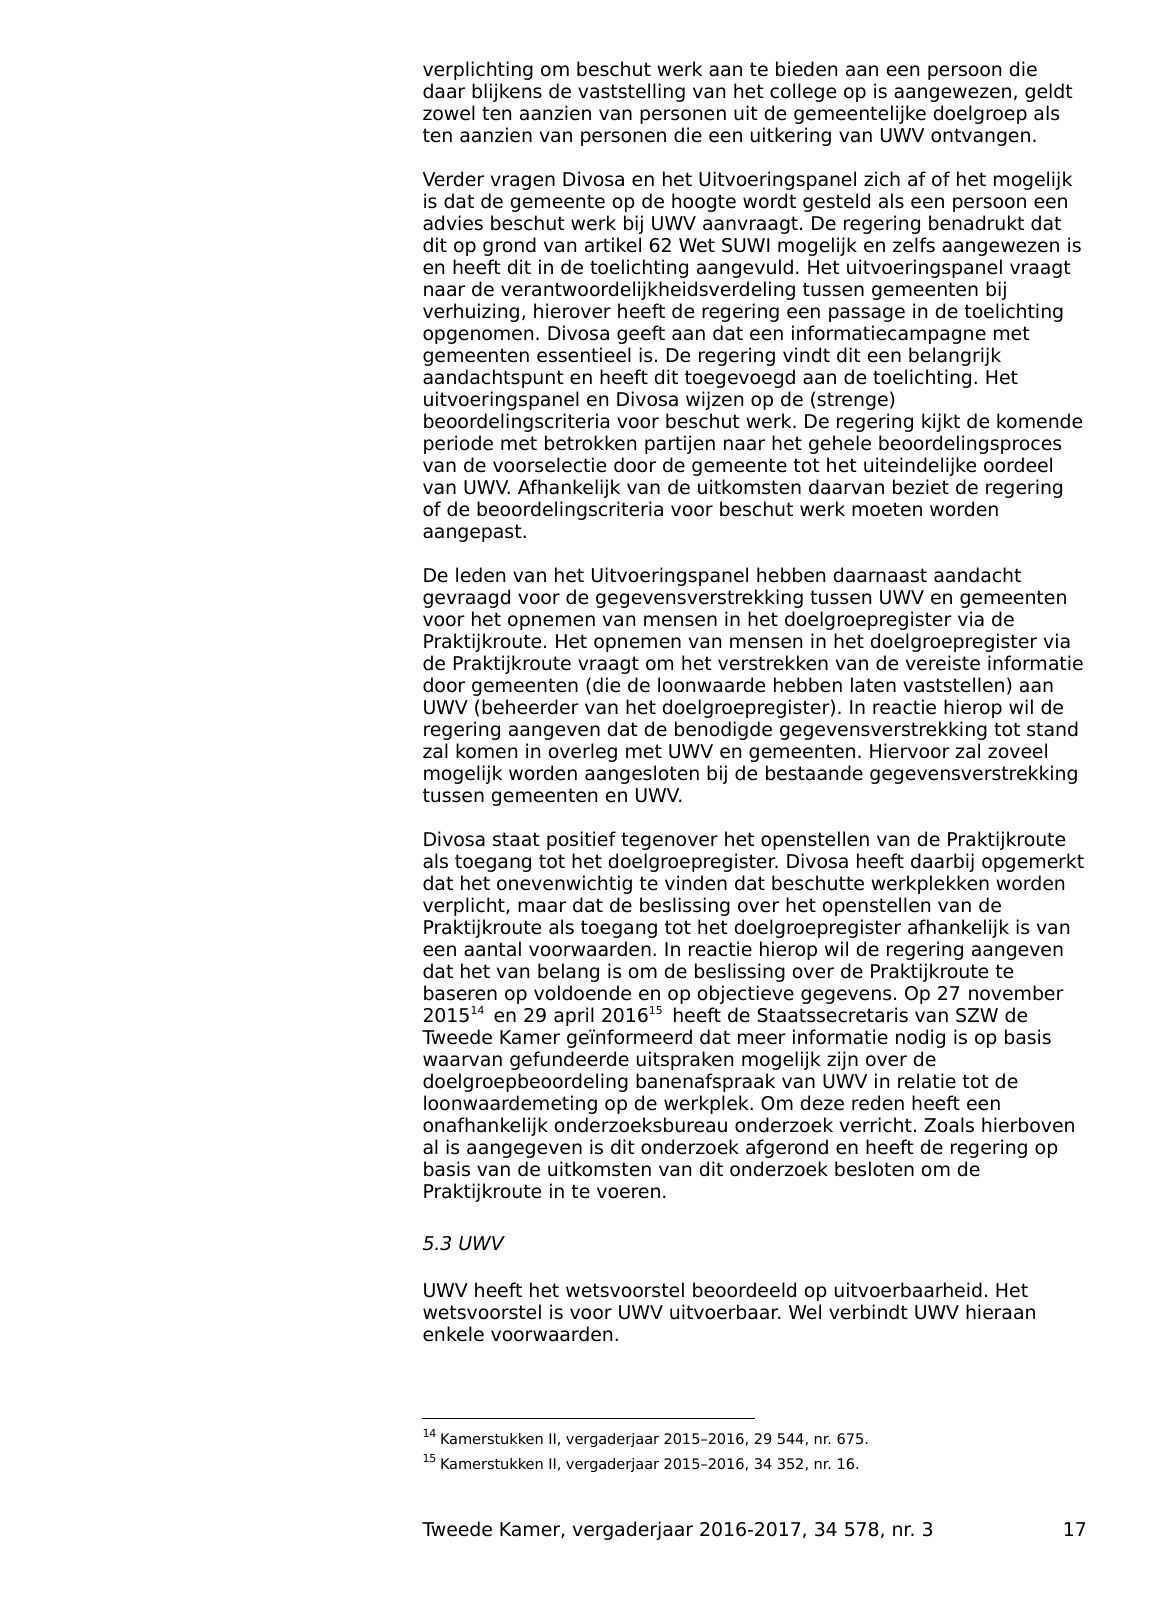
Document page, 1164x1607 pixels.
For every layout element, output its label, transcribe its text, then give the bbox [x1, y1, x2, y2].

subtitle 5.3 UWV [422, 1233, 1087, 1254]
text Verder vragen Divosa en het Uitvoeringspanel zich af of het mogelijk is dat de gemeente op de hoogte wordt gesteld als een persoon een advies beschut werk bij UWV aanvraagt. De regering benadrukt dat dit op grond van artikel 62 Wet SUWI mogelijk en zelfs aangewezen is en heeft dit in de toelichting aangevuld. Het uitvoeringspanel vraagt naar de verantwoordelijkheidsverdeling tussen gemeenten bij verhuizing, hierover heeft de regering een passage in de toelichting opgenomen. Divosa geeft aan dat een informatiecampagne met gemeenten essentieel is. De regering vindt dit een belangrijk aandachtspunt en heeft dit toegevoegd aan de toelichting. Het uitvoeringspanel en Divosa wijzen op de (strenge) beoordelingscriteria voor beschut werk. De regering kijkt de komende periode met betrokken partijen naar het gehele beoordelingsproces van de voorselectie door de gemeente tot het uiteindelijke oordeel van UWV. Afhankelijk van de uitkomsten daarvan beziet de regering of de beoordelingscriteria voor beschut werk moeten worden aangepast. [422, 169, 1087, 543]
text Divosa staat positief tegenover het openstellen van de Praktijkroute als toegang tot het doelgroepregister. Divosa heeft daarbij opgemerkt dat het onevenwichtig te vinden dat beschutte werkplekken worden verplicht, maar dat de beslissing over het openstellen van de Praktijkroute als toegang tot het doelgroepregister afhankelijk is van een aantal voorwaarden. In reactie hierop wil de regering aangeven dat het van belang is om de beslissing over de Praktijkroute te baseren op voldoende en op objectieve gegevens. Op 27 november 2015 en 29 april 2016 heeft de Staatssecretaris van SZW de Tweede Kamer geïnformeerd dat meer informatie nodig is op basis waarvan gefundeerde uitspraken mogelijk zijn over de doelgroepbeoordeling banenafspraak van UWV in relatie tot de loonwaardemeting op de werkplek. Om deze reden heeft een onafhankelijk onderzoeksbureau onderzoek verricht. Zoals hierboven al is aangegeven is dit onderzoek afgerond en heeft de regering op basis van de uitkomsten van dit onderzoek besloten om de Praktijkroute in te voeren. [422, 829, 1087, 1203]
text verplichting om beschut werk aan te bieden aan een persoon die daar blijkens de vaststelling van het college op is aangewezen, geldt zowel ten aanzien van personen uit de gemeentelijke doelgroep als ten aanzien van personen die een uitkering van UWV ontvangen. [422, 59, 1087, 147]
text Kamerstukken II, vergaderjaar 2015–2016, 29 544, nr. 675. [422, 1427, 1087, 1449]
text Kamerstukken II, vergaderjaar 2015–2016, 34 352, nr. 16. [422, 1452, 1087, 1474]
text De leden van het Uitvoeringspanel hebben daarnaast aandacht gevraagd voor de gegevensverstrekking tussen UWV en gemeenten voor het opnemen van mensen in het doelgroepregister via de Praktijkroute. Het opnemen van mensen in het doelgroepregister via de Praktijkroute vraagt om het verstrekken van de vereiste informatie door gemeenten (die de loonwaarde hebben laten vaststellen) aan UWV (beheerder van het doelgroepregister). In reactie hierop wil de regering aangeven dat de benodigde gegevensverstrekking tot stand zal komen in overleg met UWV en gemeenten. Hiervoor zal zoveel mogelijk worden aangesloten bij de bestaande gegevensverstrekking tussen gemeenten en UWV. [422, 565, 1087, 807]
text UWV heeft het wetsvoorstel beoordeeld op uitvoerbaarheid. Het wetsvoorstel is voor UWV uitvoerbaar. Wel verbindt UWV hieraan enkele voorwaarden. [422, 1279, 1087, 1346]
